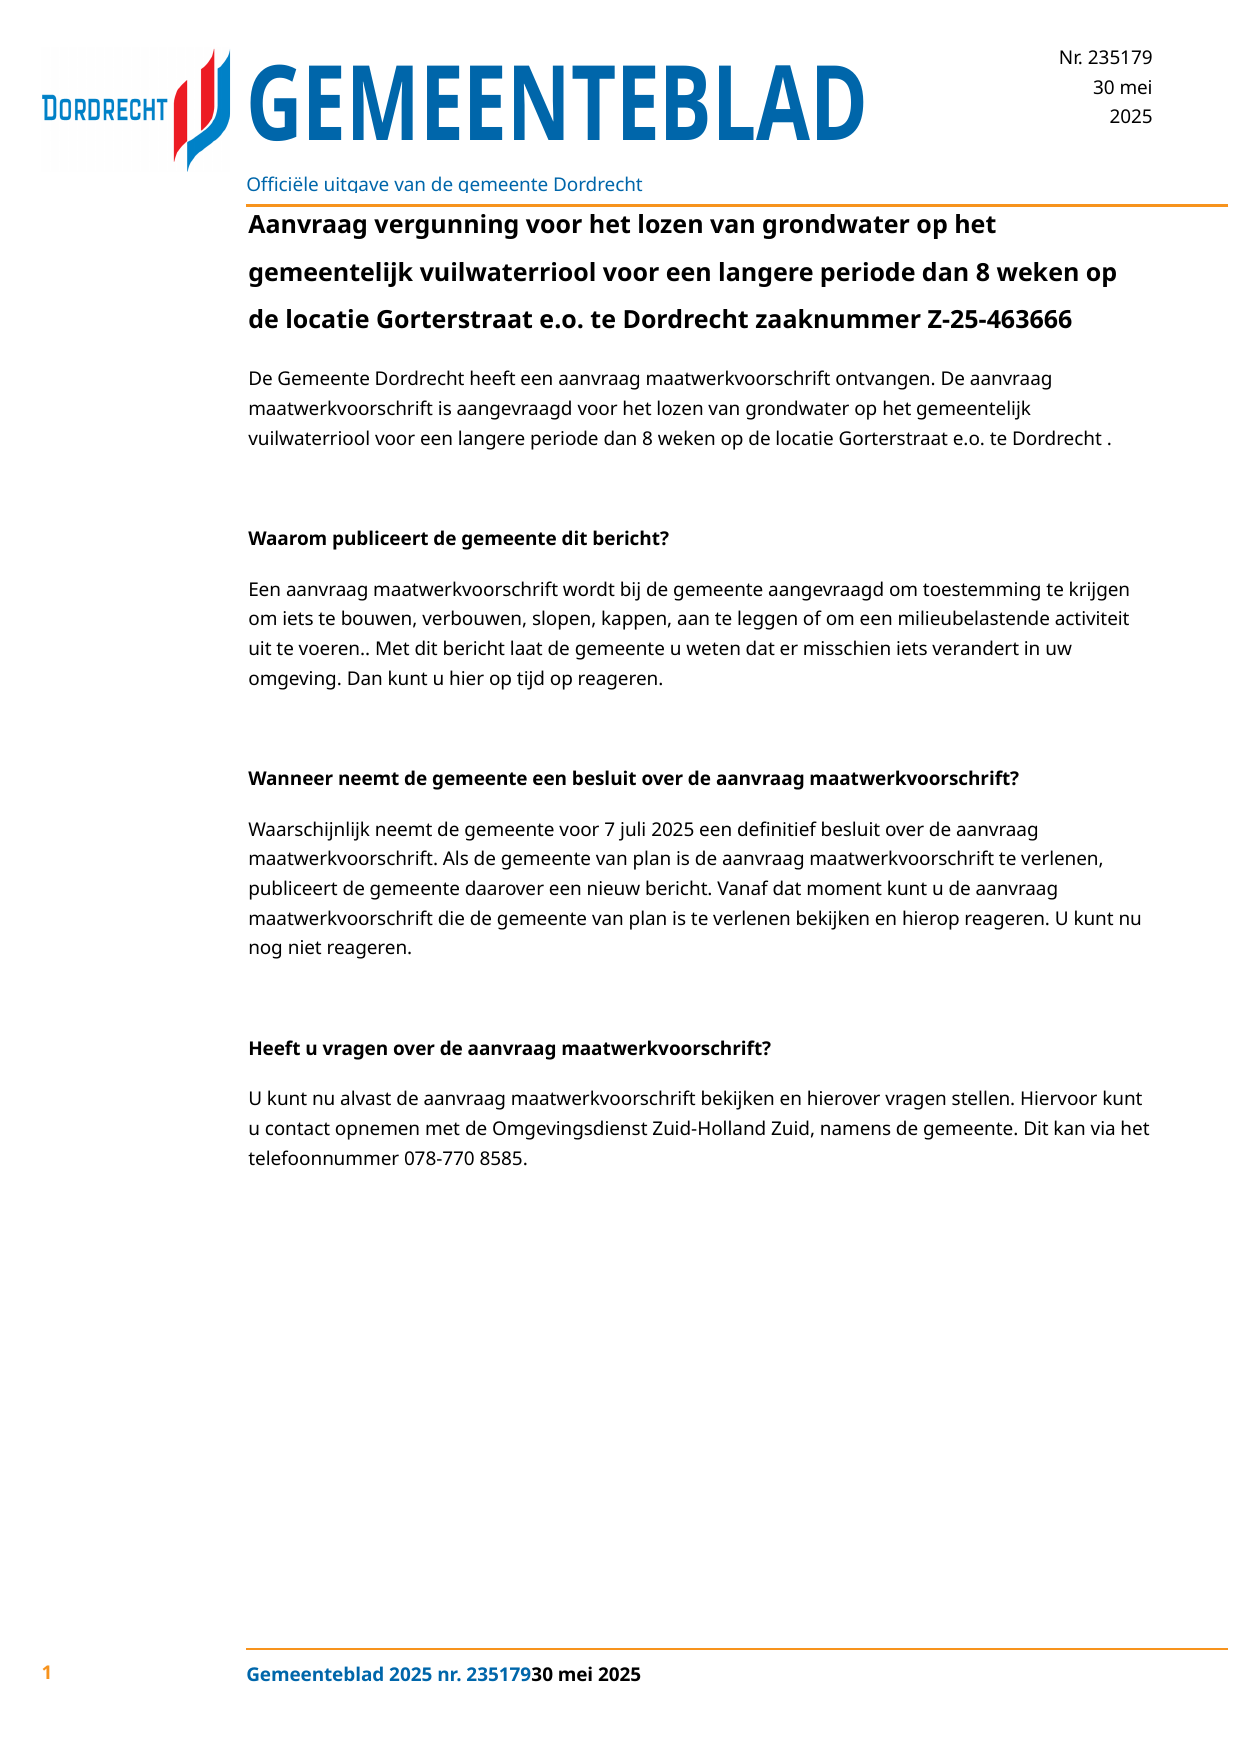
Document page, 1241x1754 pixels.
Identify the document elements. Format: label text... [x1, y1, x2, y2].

text Een aanvraag maatwerkvoorschrift wordt bij de gemeente aangevraagd om toestemming te krijgen om iets te bouwen, verbouwen, slopen, kappen, aan te leggen of om een milieubelastende activiteit uit te voeren.. Met dit bericht laat de gemeente u weten dat er misschien iets verandert in uw omgeving. Dan kunt u hier op tijd op reageren. [248, 576, 1152, 690]
text Waarschijnlijk neemt de gemeente voor 7 juli 2025 een definitief besluit over de aanvraag maatwerkvoorschrift. Als de gemeente van plan is de aanvraag maatwerkvoorschrift te verlenen, publiceert de gemeente daarover een nieuw bericht. Vanaf dat moment kunt u de aanvraag maatwerkvoorschrift die de gemeente van plan is te verlenen bekijken en hierop reageren. U kunt nu nog niet reageren. [248, 816, 1152, 960]
text Aanvraag vergunning voor het lozen van grondwater op het gemeentelijk vuilwaterriool voor een langere periode dan 8 weken op de locatie Gorterstraat e.o. te Dordrecht zaaknummer Z-25-463666 [248, 207, 1152, 336]
text U kunt nu alvast de aanvraag maatwerkvoorschrift bekijken en hierover vragen stellen. Hiervoor kunt u contact opnemen met de Omgevingsdienst Zuid-Holland Zuid, namens de gemeente. Dit kan via het telefoonnummer 078-770 8585. [248, 1086, 1152, 1170]
picture [41, 47, 231, 172]
text Wanneer neemt de gemeente een besluit over de aanvraag maatwerkvoorschrift? [248, 766, 1152, 791]
text De Gemeente Dordrecht heeft een aanvraag maatwerkvoorschrift ontvangen. De aanvraag maatwerkvoorschrift is aangevraagd voor het lozen van grondwater op het gemeentelijk vuilwaterriool voor een langere periode dan 8 weken op de locatie Gorterstraat e.o. te Dordrecht . [248, 366, 1152, 450]
text Waarom publiceert de gemeente dit bericht? [248, 526, 1152, 551]
text Heeft u vragen over de aanvraag maatwerkvoorschrift? [248, 1035, 1152, 1061]
